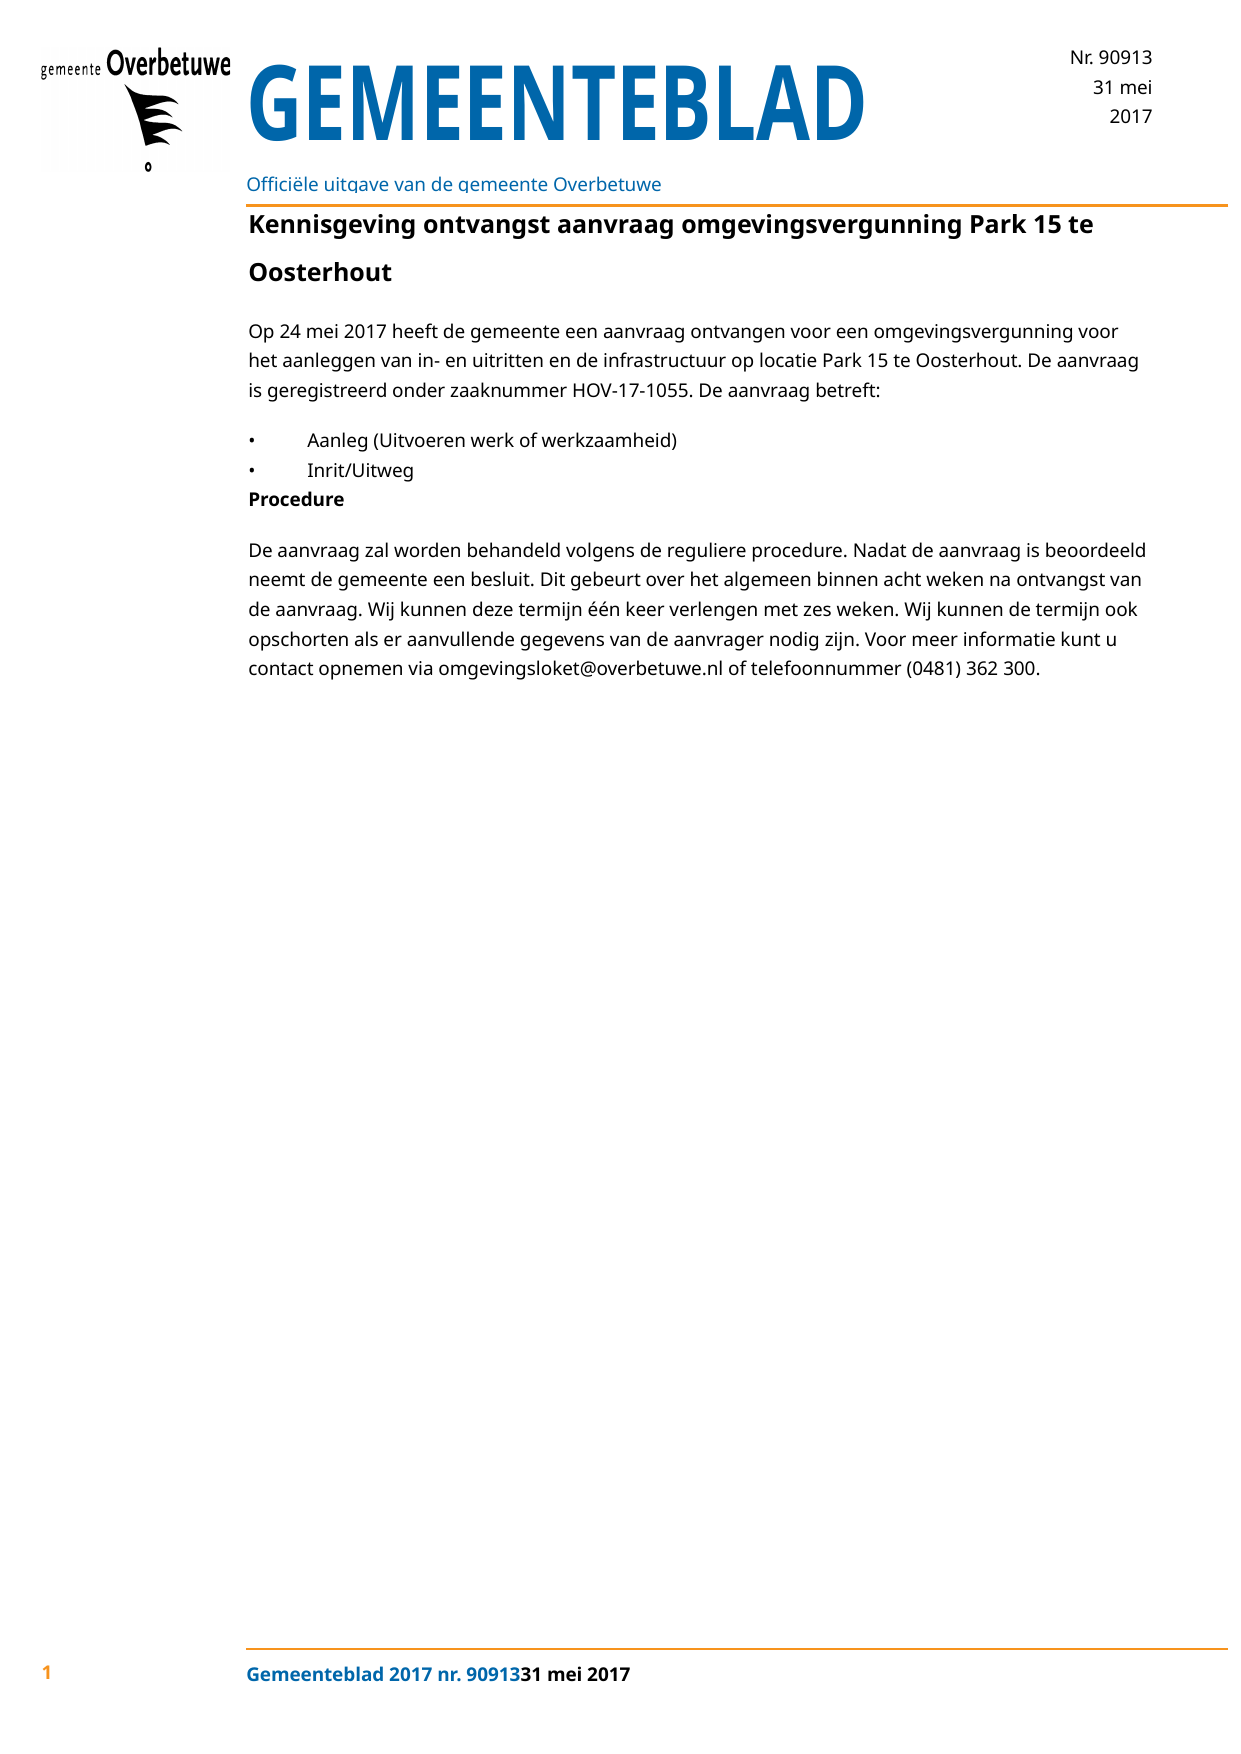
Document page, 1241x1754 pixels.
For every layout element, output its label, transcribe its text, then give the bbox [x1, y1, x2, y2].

picture [41, 47, 231, 172]
text De aanvraag zal worden behandeld volgens de reguliere procedure. Nadat de aanvraag is beoordeeld neemt de gemeente een besluit. Dit gebeurt over het algemeen binnen acht weken na ontvangst van de aanvraag. Wij kunnen deze termijn één keer verlengen met zes weken. Wij kunnen de termijn ook opschorten als er aanvullende gegevens van de aanvrager nodig zijn. Voor meer informatie kunt u contact opnemen via omgevingsloket@overbetuwe.nl of telefoonnummer (0481) 362 300. [248, 537, 1152, 681]
text Procedure [248, 487, 1152, 512]
text Kennisgeving ontvangst aanvraag omgevingsvergunning Park 15 te Oosterhout [248, 207, 1152, 288]
list Aanleg (Uitvoeren werk of werkzaamheid) [248, 427, 1152, 453]
text Op 24 mei 2017 heeft de gemeente een aanvraag ontvangen voor een omgevingsvergunning voor het aanleggen van in- en uitritten en de infrastructuur op locatie Park 15 te Oosterhout. De aanvraag is geregistreerd onder zaaknummer HOV-17-1055. De aanvraag betreft: [248, 318, 1152, 403]
list Inrit/Uitweg [248, 457, 1152, 483]
